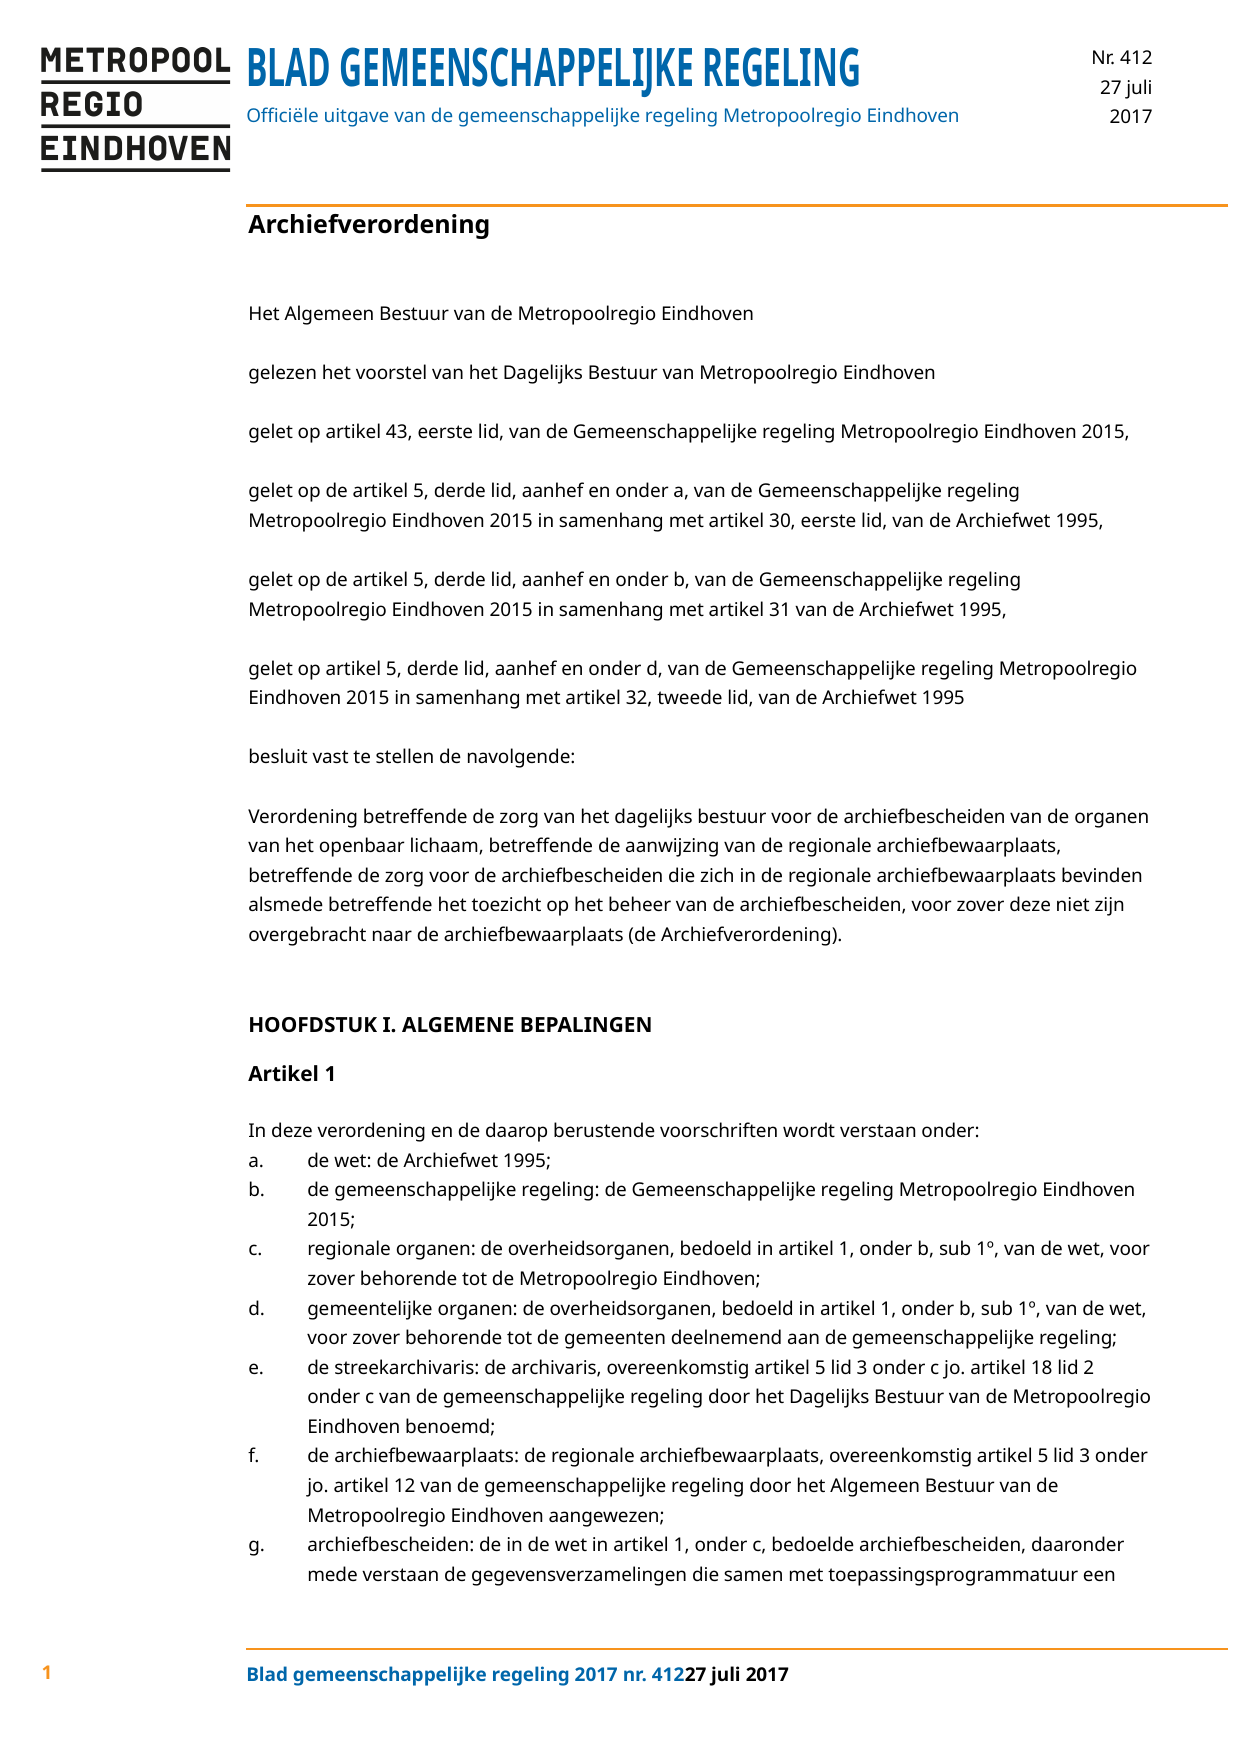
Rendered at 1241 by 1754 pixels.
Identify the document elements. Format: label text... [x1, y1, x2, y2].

text In deze verordening en de daarop berustende voorschriften wordt verstaan onder: [248, 1117, 1152, 1143]
list de streekarchivaris: de archivaris, overeenkomstig artikel 5 lid 3 onder c jo. artikel 18 lid 2 onder c van de gemeenschappelijke regeling door het Dagelijks Bestuur van de Metropoolregio Eindhoven benoemd; [248, 1354, 1152, 1439]
text Archiefverordening [248, 207, 1152, 241]
list regionale organen: de overheidsorganen, bedoeld in artikel 1, onder b, sub 1º, van de wet, voor zover behorende tot de Metropoolregio Eindhoven; [248, 1236, 1152, 1291]
list de wet: de Archiefwet 1995; [248, 1147, 1152, 1172]
text gelet op de artikel 5, derde lid, aanhef en onder a, van de Gemeenschappelijke regeling Metropoolregio Eindhoven 2015 in samenhang met artikel 30, eerste lid, van de Archiefwet 1995, [248, 477, 1152, 533]
text besluit vast te stellen de navolgende: [248, 744, 1152, 769]
list gemeentelijke organen: de overheidsorganen, bedoeld in artikel 1, onder b, sub 1º, van de wet, voor zover behorende tot de gemeenten deelnemend aan de gemeenschappelijke regeling; [248, 1295, 1152, 1350]
text gelet op de artikel 5, derde lid, aanhef en onder b, van de Gemeenschappelijke regeling Metropoolregio Eindhoven 2015 in samenhang met artikel 31 van de Archiefwet 1995, [248, 566, 1152, 621]
text Verordening betreffende de zorg van het dagelijks bestuur voor de archiefbescheiden van de organen van het openbaar lichaam, betreffende de aanwijzing van de regionale archiefbewaarplaats, betreffende de zorg voor de archiefbescheiden die zich in de regionale archiefbewaarplaats bevinden alsmede betreffende het toezicht op het beheer van de archiefbescheiden, voor zover deze niet zijn overgebracht naar de archiefbewaarplaats (de Archiefverordening). [248, 803, 1152, 947]
list de archiefbewaarplaats: de regionale archiefbewaarplaats, overeenkomstig artikel 5 lid 3 onder jo. artikel 12 van de gemeenschappelijke regeling door het Algemeen Bestuur van de Metropoolregio Eindhoven aangewezen; [248, 1443, 1152, 1527]
picture [41, 47, 231, 172]
text gelet op artikel 43, eerste lid, van de Gemeenschappelijke regeling Metropoolregio Eindhoven 2015, [248, 418, 1152, 444]
text gelezen het voorstel van het Dagelijks Bestuur van Metropoolregio Eindhoven [248, 359, 1152, 385]
text gelet op artikel 5, derde lid, aanhef en onder d, van de Gemeenschappelijke regeling Metropoolregio Eindhoven 2015 in samenhang met artikel 32, tweede lid, van de Archiefwet 1995 [248, 655, 1152, 710]
text HOOFDSTUK I. ALGEMENE BEPALINGEN [248, 1010, 1152, 1038]
text Artikel 1 [248, 1059, 1152, 1088]
list de gemeenschappelijke regeling: de Gemeenschappelijke regeling Metropoolregio Eindhoven 2015; [248, 1176, 1152, 1232]
text Het Algemeen Bestuur van de Metropoolregio Eindhoven [248, 300, 1152, 326]
list archiefbescheiden: de in de wet in artikel 1, onder c, bedoelde archiefbescheiden, daaronder mede verstaan de gegevensverzamelingen die samen met toepassingsprogrammatuur een [248, 1531, 1152, 1587]
